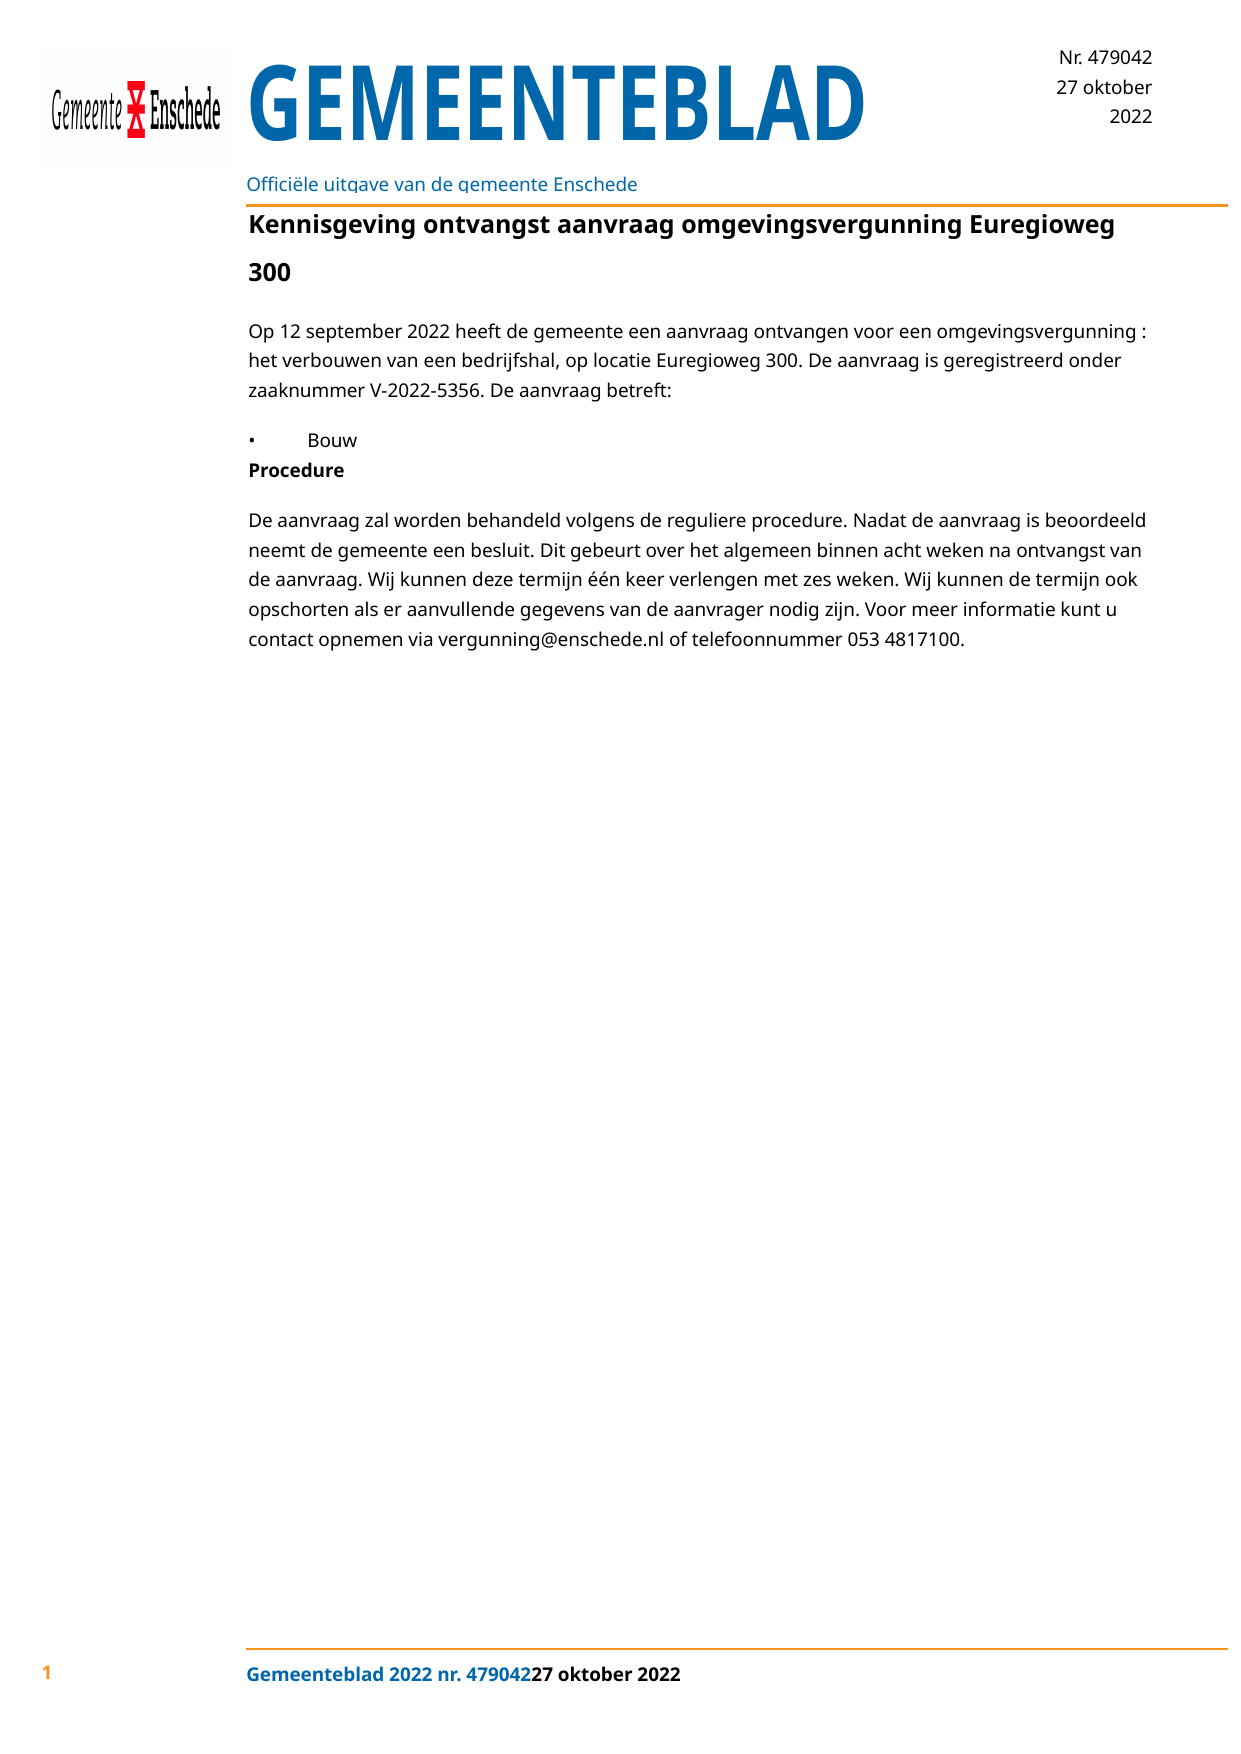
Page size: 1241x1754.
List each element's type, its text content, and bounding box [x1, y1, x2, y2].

text Op 12 september 2022 heeft de gemeente een aanvraag ontvangen voor een omgevingsvergunning : het verbouwen van een bedrijfshal, op locatie Euregioweg 300. De aanvraag is geregistreerd onder zaaknummer V-2022-5356. De aanvraag betreft: [248, 318, 1152, 403]
text De aanvraag zal worden behandeld volgens de reguliere procedure. Nadat de aanvraag is beoordeeld neemt de gemeente een besluit. Dit gebeurt over het algemeen binnen acht weken na ontvangst van de aanvraag. Wij kunnen deze termijn één keer verlengen met zes weken. Wij kunnen de termijn ook opschorten als er aanvullende gegevens van de aanvrager nodig zijn. Voor meer informatie kunt u contact opnemen via vergunning@enschede.nl of telefoonnummer 053 4817100. [248, 507, 1152, 652]
list Bouw [248, 427, 1152, 453]
text Kennisgeving ontvangst aanvraag omgevingsvergunning Euregioweg 300 [248, 207, 1152, 288]
picture [41, 47, 231, 172]
text Procedure [248, 457, 1152, 483]
